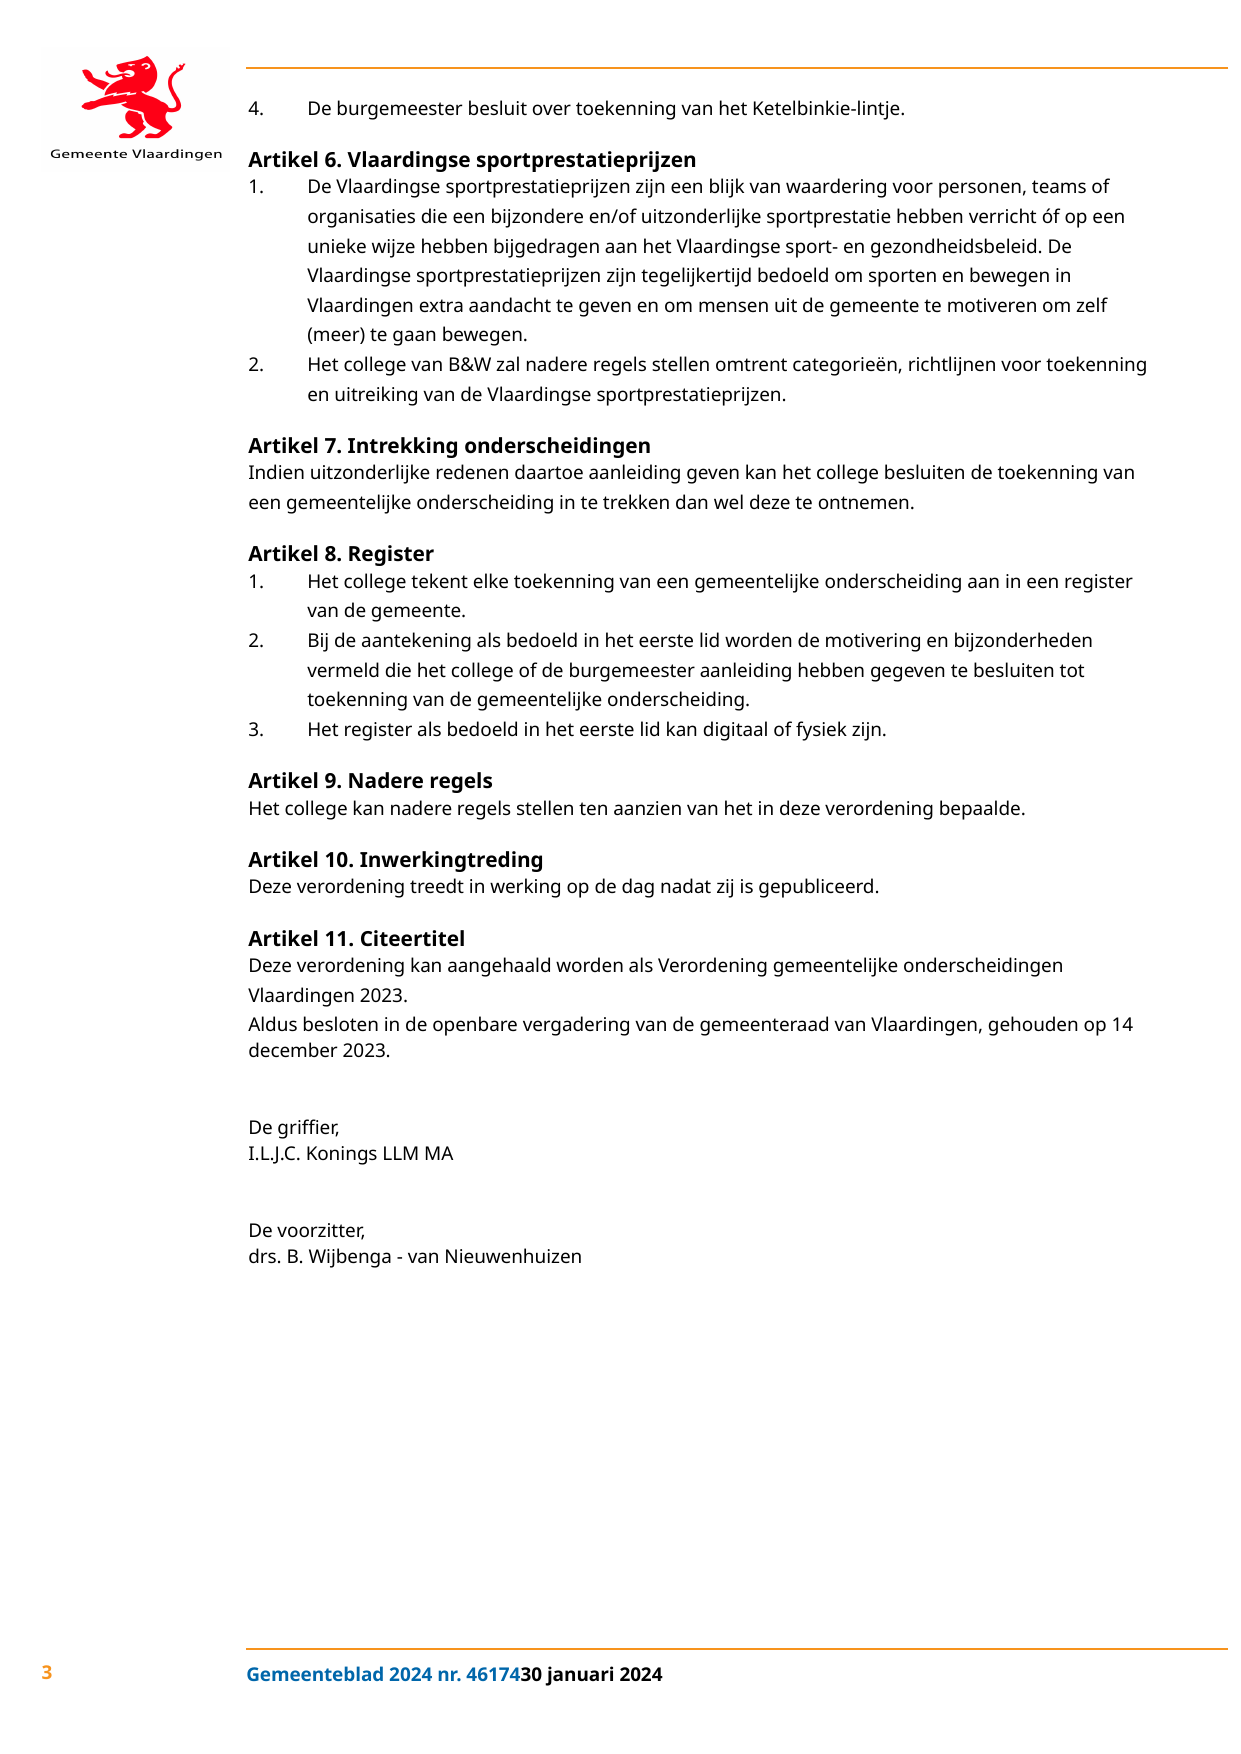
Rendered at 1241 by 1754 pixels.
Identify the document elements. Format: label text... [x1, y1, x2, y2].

text Artikel 8. Register [248, 539, 1152, 568]
text Artikel 9. Nadere regels [248, 766, 1152, 795]
list Het register als bedoeld in het eerste lid kan digitaal of fysiek zijn. [248, 716, 1152, 742]
list Het college van B&W zal nadere regels stellen omtrent categorieën, richtlijnen voor toekenning en uitreiking van de Vlaardingse sportprestatieprijzen. [248, 351, 1152, 406]
list Bij de aantekening als bedoeld in het eerste lid worden de motivering en bijzonderheden vermeld die het college of de burgemeester aanleiding hebben gegeven te besluiten tot toekenning van de gemeentelijke onderscheiding. [248, 627, 1152, 712]
text Aldus besloten in de openbare vergadering van de gemeenteraad van Vlaardingen, gehouden op 14 december 2023. [248, 1012, 1152, 1063]
text Indien uitzonderlijke redenen daartoe aanleiding geven kan het college besluiten de toekenning van een gemeentelijke onderscheiding in te trekken dan wel deze te ontnemen. [248, 459, 1152, 515]
list Het college tekent elke toekenning van een gemeentelijke onderscheiding aan in een register van de gemeente. [248, 568, 1152, 623]
text Artikel 10. Inwerkingtreding [248, 845, 1152, 874]
picture [41, 47, 231, 172]
text De voorzitter, [248, 1217, 1152, 1243]
text De griffier, [248, 1114, 1152, 1140]
text Deze verordening treedt in werking op de dag nadat zij is gepubliceerd. [248, 874, 1152, 899]
text Artikel 7. Intrekking onderscheidingen [248, 431, 1152, 459]
text Deze verordening kan aangehaald worden als Verordening gemeentelijke onderscheidingen Vlaardingen 2023. [248, 952, 1152, 1008]
text I.L.J.C. Konings LLM MA [248, 1140, 1152, 1166]
text Artikel 6. Vlaardingse sportprestatieprijzen [248, 145, 1152, 174]
list De burgemeester besluit over toekenning van het Ketelbinkie-lintje. [248, 95, 1152, 121]
list De Vlaardingse sportprestatieprijzen zijn een blijk van waardering voor personen, teams of organisaties die een bijzondere en/of uitzonderlijke sportprestatie hebben verricht óf op een unieke wijze hebben bijgedragen aan het Vlaardingse sport- en gezondheidsbeleid. De Vlaardingse sportprestatieprijzen zijn tegelijkertijd bedoeld om sporten en bewegen in Vlaardingen extra aandacht te geven en om mensen uit de gemeente te motiveren om zelf (meer) te gaan bewegen. [248, 174, 1152, 347]
text drs. B. Wijbenga - van Nieuwenhuizen [248, 1243, 1152, 1269]
text Artikel 11. Citeertitel [248, 924, 1152, 952]
text Het college kan nadere regels stellen ten aanzien van het in deze verordening bepaalde. [248, 795, 1152, 821]
